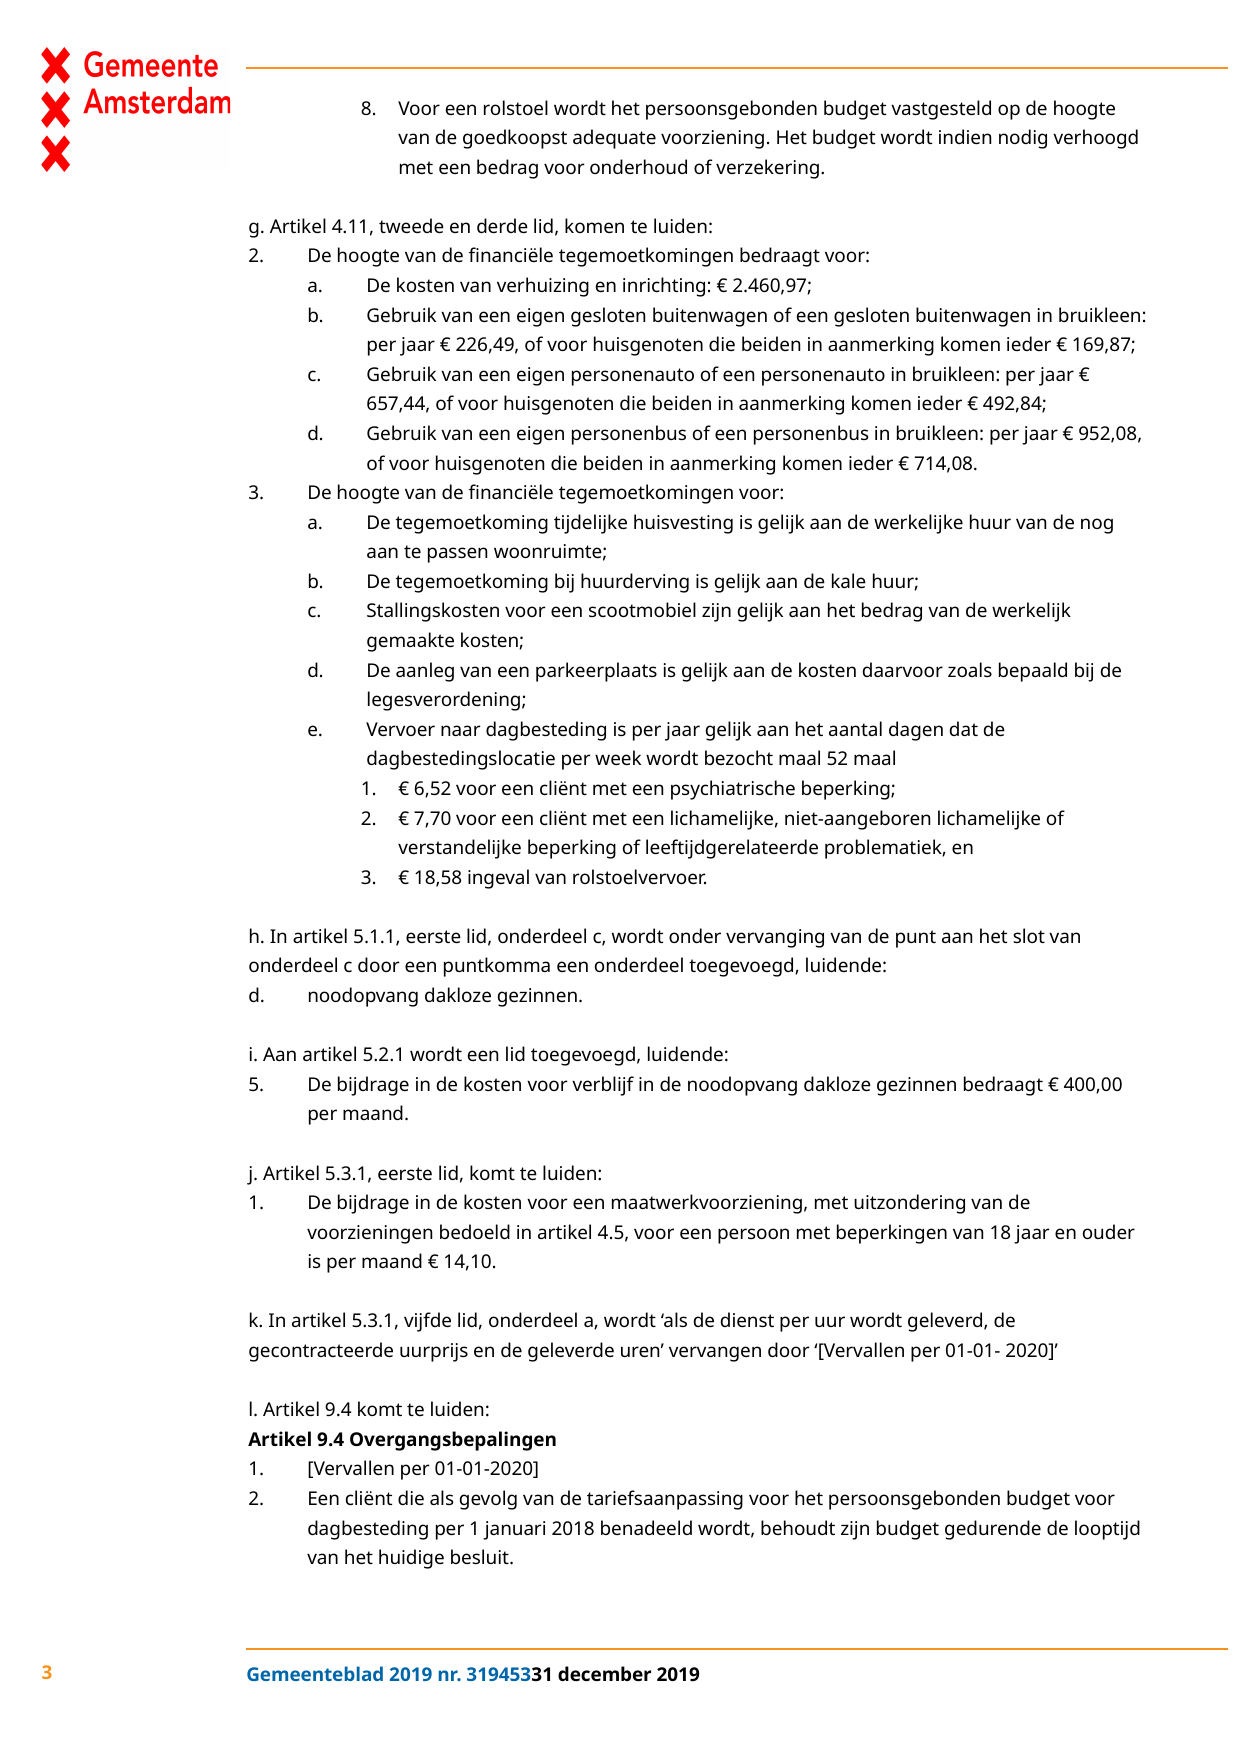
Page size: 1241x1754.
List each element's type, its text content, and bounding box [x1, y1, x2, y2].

text g. Artikel 4.11, tweede en derde lid, komen te luiden: [248, 213, 1152, 239]
list € 7,70 voor een cliënt met een lichamelijke, niet-aangeboren lichamelijke of verstandelijke beperking of leeftijdgerelateerde problematiek, en [361, 805, 1152, 860]
list De bijdrage in de kosten voor verblijf in de noodopvang dakloze gezinnen bedraagt € 400,00 per maand. [248, 1071, 1152, 1126]
text i. Aan artikel 5.2.1 wordt een lid toegevoegd, luidende: [248, 1041, 1152, 1067]
list noodopvang dakloze gezinnen. [248, 982, 1152, 1008]
list [Vervallen per 01-01-2020] [248, 1456, 1152, 1481]
text Artikel 9.4 Overgangsbepalingen [248, 1426, 1152, 1452]
text k. In artikel 5.3.1, vijfde lid, onderdeel a, wordt ‘als de dienst per uur wordt geleverd, de gecontracteerde uurprijs en de geleverde uren’ vervangen door ‘[Vervallen per 01-01- 2020]’ [248, 1308, 1152, 1363]
picture [41, 47, 231, 172]
list Gebruik van een eigen gesloten buitenwagen of een gesloten buitenwagen in bruikleen: per jaar € 226,49, of voor huisgenoten die beiden in aanmerking komen ieder € 169,87; [307, 302, 1152, 357]
list De kosten van verhuizing en inrichting: € 2.460,97; [307, 272, 1152, 298]
text j. Artikel 5.3.1, eerste lid, komt te luiden: [248, 1160, 1152, 1186]
list Gebruik van een eigen personenbus of een personenbus in bruikleen: per jaar € 952,08, of voor huisgenoten die beiden in aanmerking komen ieder € 714,08. [307, 420, 1152, 476]
list De bijdrage in de kosten voor een maatwerkvoorziening, met uitzondering van de voorzieningen bedoeld in artikel 4.5, voor een persoon met beperkingen van 18 jaar en ouder is per maand € 14,10. [248, 1189, 1152, 1274]
list De hoogte van de financiële tegemoetkomingen bedraagt voor: [248, 243, 1152, 268]
list De tegemoetkoming tijdelijke huisvesting is gelijk aan de werkelijke huur van de nog aan te passen woonruimte; [307, 509, 1152, 564]
list De tegemoetkoming bij huurderving is gelijk aan de kale huur; [307, 568, 1152, 594]
text l. Artikel 9.4 komt te luiden: [248, 1396, 1152, 1422]
list Gebruik van een eigen personenauto of een personenauto in bruikleen: per jaar € 657,44, of voor huisgenoten die beiden in aanmerking komen ieder € 492,84; [307, 361, 1152, 416]
list Een cliënt die als gevolg van de tariefsaanpassing voor het persoonsgebonden budget voor dagbesteding per 1 januari 2018 benadeeld wordt, behoudt zijn budget gedurende de looptijd van het huidige besluit. [248, 1485, 1152, 1570]
list Stallingskosten voor een scootmobiel zijn gelijk aan het bedrag van de werkelijk gemaakte kosten; [307, 598, 1152, 653]
list Vervoer naar dagbesteding is per jaar gelijk aan het aantal dagen dat de dagbestedingslocatie per week wordt bezocht maal 52 maal [307, 716, 1152, 771]
list De hoogte van de financiële tegemoetkomingen voor: [248, 479, 1152, 505]
list € 18,58 ingeval van rolstoelvervoer. [361, 864, 1152, 890]
list € 6,52 voor een cliënt met een psychiatrische beperking; [361, 775, 1152, 801]
list Voor een rolstoel wordt het persoonsgebonden budget vastgesteld op de hoogte van de goedkoopst adequate voorziening. Het budget wordt indien nodig verhoogd met een bedrag voor onderhoud of verzekering. [361, 95, 1152, 180]
list De aanleg van een parkeerplaats is gelijk aan de kosten daarvoor zoals bepaald bij de legesverordening; [307, 657, 1152, 712]
text h. In artikel 5.1.1, eerste lid, onderdeel c, wordt onder vervanging van de punt aan het slot van onderdeel c door een puntkomma een onderdeel toegevoegd, luidende: [248, 923, 1152, 978]
